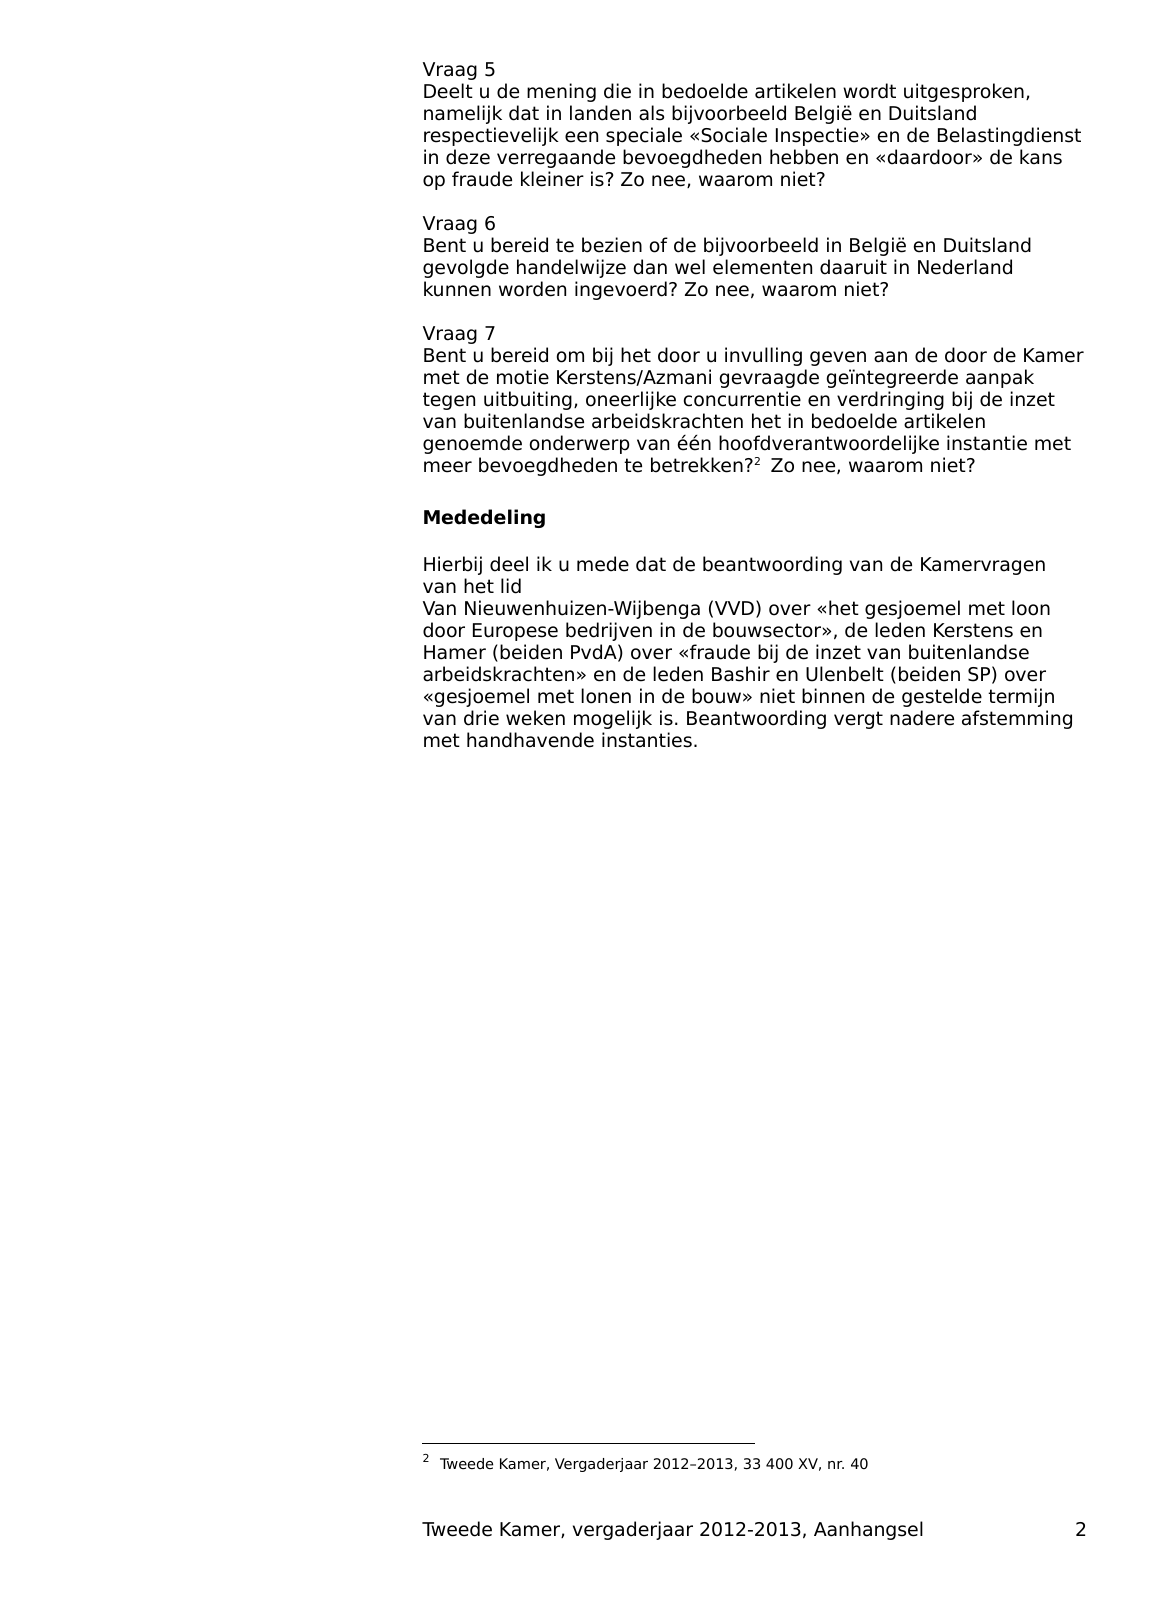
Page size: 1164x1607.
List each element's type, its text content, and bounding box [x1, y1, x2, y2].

text Van Nieuwenhuizen-Wijbenga (VVD) over «het gesjoemel met loon door Europese bedrijven in de bouwsector», de leden Kerstens en Hamer (beiden PvdA) over «fraude bij de inzet van buitenlandse arbeidskrachten» en de leden Bashir en Ulenbelt (beiden SP) over «gesjoemel met lonen in de bouw» niet binnen de gestelde termijn van drie weken mogelijk is. Beantwoording vergt nadere afstemming met handhavende instanties. [422, 598, 1087, 752]
text Vraag 6 [422, 213, 1087, 235]
text Deelt u de mening die in bedoelde artikelen wordt uitgesproken, namelijk dat in landen als bijvoorbeeld België en Duitsland respectievelijk een speciale «Sociale Inspectie» en de Belastingdienst in deze verregaande bevoegdheden hebben en «daardoor» de kans op fraude kleiner is? Zo nee, waarom niet? [422, 81, 1087, 191]
text Bent u bereid te bezien of de bijvoorbeeld in België en Duitsland gevolgde handelwijze dan wel elementen daaruit in Nederland kunnen worden ingevoerd? Zo nee, waarom niet? [422, 235, 1087, 301]
text Vraag 7 [422, 323, 1087, 345]
text Hierbij deel ik u mede dat de beantwoording van de Kamervragen van het lid [422, 554, 1087, 598]
text Vraag 5 [422, 59, 1087, 81]
text Tweede Kamer, Vergaderjaar 2012–2013, 33 400 XV, nr. 40 [422, 1452, 1087, 1474]
subtitle Mededeling [422, 507, 1087, 529]
text Bent u bereid om bij het door u invulling geven aan de door de Kamer met de motie Kerstens/Azmani gevraagde geïntegreerde aanpak tegen uitbuiting, oneerlijke concurrentie en verdringing bij de inzet van buitenlandse arbeidskrachten het in bedoelde artikelen genoemde onderwerp van één hoofdverantwoordelijke instantie met meer bevoegdheden te betrekken? Zo nee, waarom niet? [422, 345, 1087, 477]
